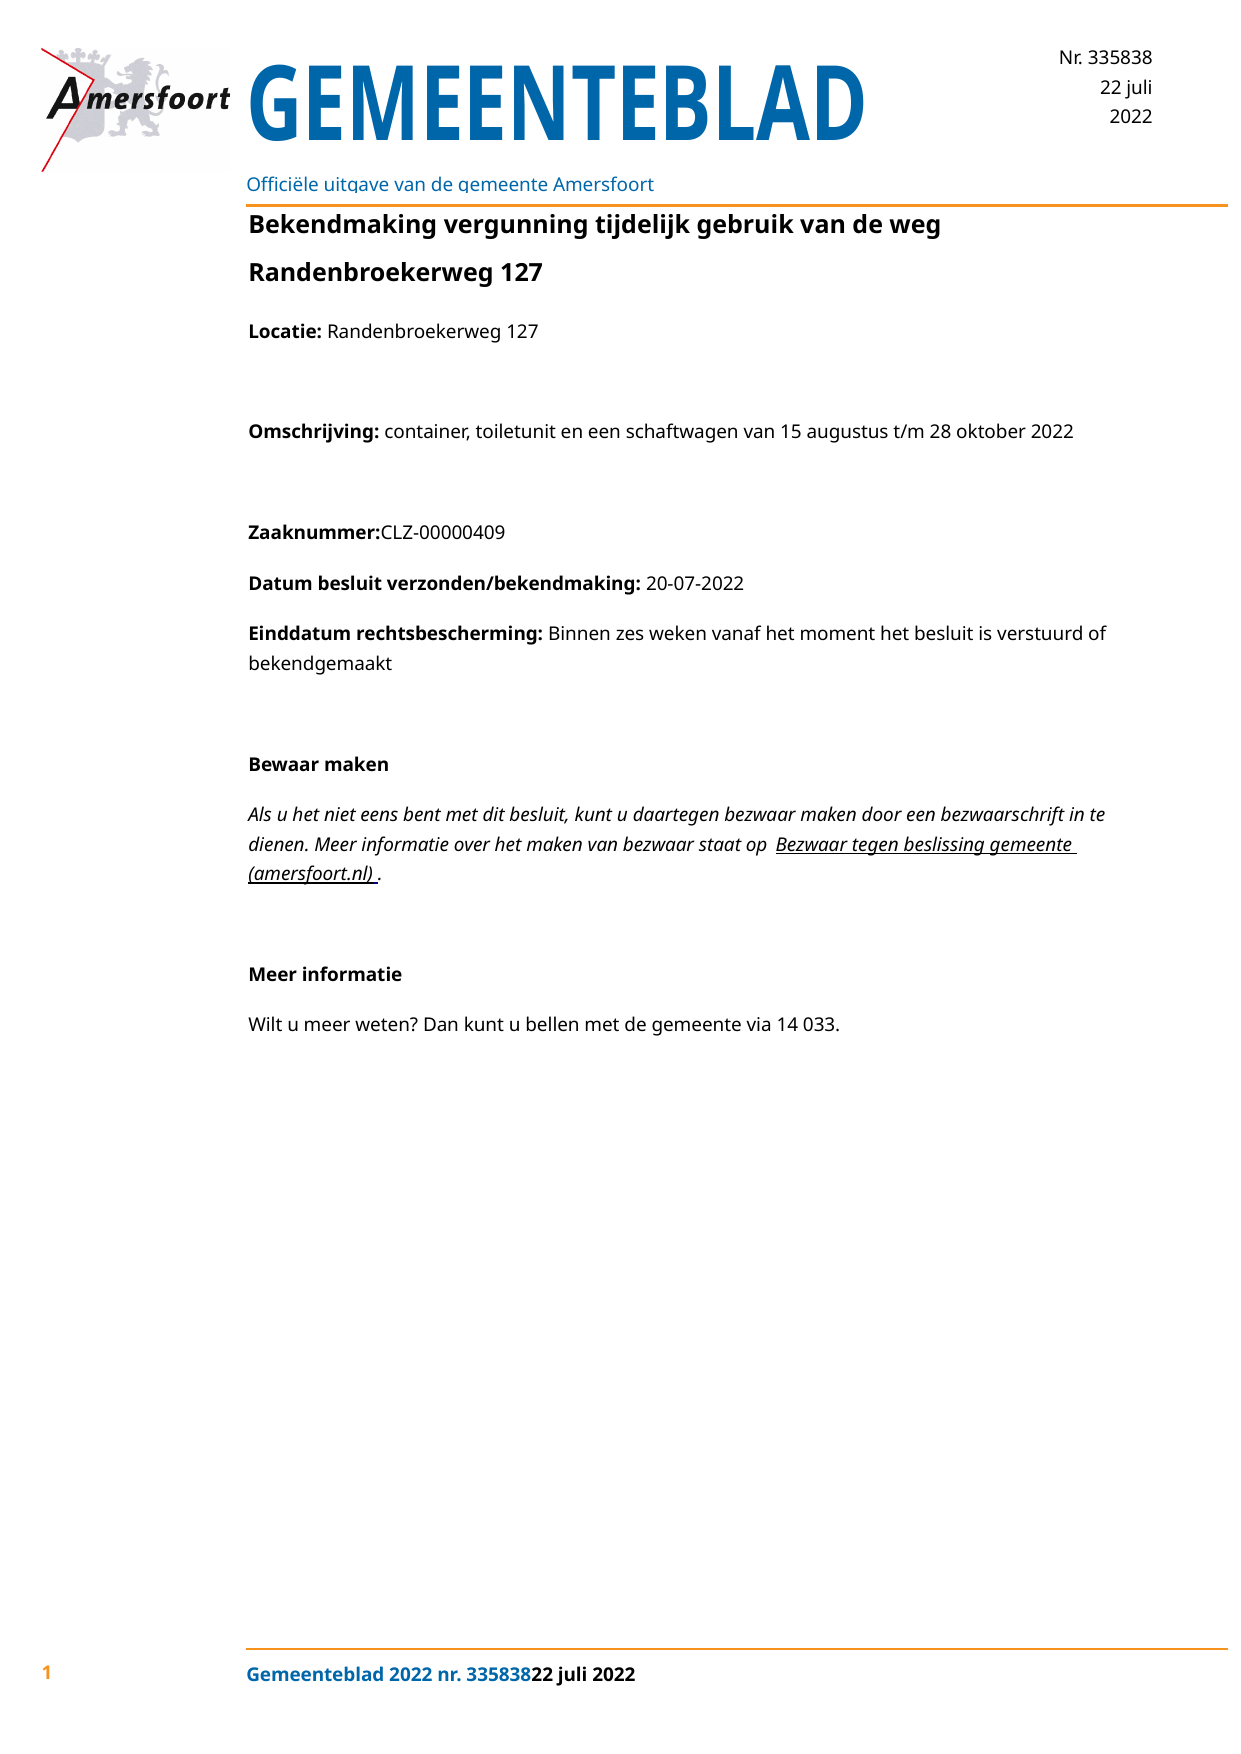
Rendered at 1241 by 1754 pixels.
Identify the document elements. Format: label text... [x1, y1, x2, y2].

text Wilt u meer weten? Dan kunt u bellen met de gemeente via 14 033. [248, 1012, 1152, 1037]
picture [41, 47, 231, 172]
text Als u het niet eens bent met dit besluit, kunt u daartegen bezwaar maken door een bezwaarschrift in te dienen. Meer informatie over het maken van bezwaar staat op Bezwaar tegen beslissing gemeente (amersfoort.nl) . [248, 801, 1152, 886]
text Datum besluit verzonden/bekendmaking: 20-07-2022 [248, 570, 1152, 596]
text Omschrijving: container, toiletunit en een schaftwagen van 15 augustus t/m 28 oktober 2022 [248, 419, 1152, 444]
text Locatie: Randenbroekerweg 127 [248, 318, 1152, 344]
text Bekendmaking vergunning tijdelijk gebruik van de weg Randenbroekerweg 127 [248, 207, 1152, 288]
text Einddatum rechtsbescherming: Binnen zes weken vanaf het moment het besluit is verstuurd of bekendgemaakt [248, 620, 1152, 676]
text Bewaar maken [248, 751, 1152, 777]
text Zaaknummer:CLZ-00000409 [248, 519, 1152, 545]
text Meer informatie [248, 961, 1152, 987]
